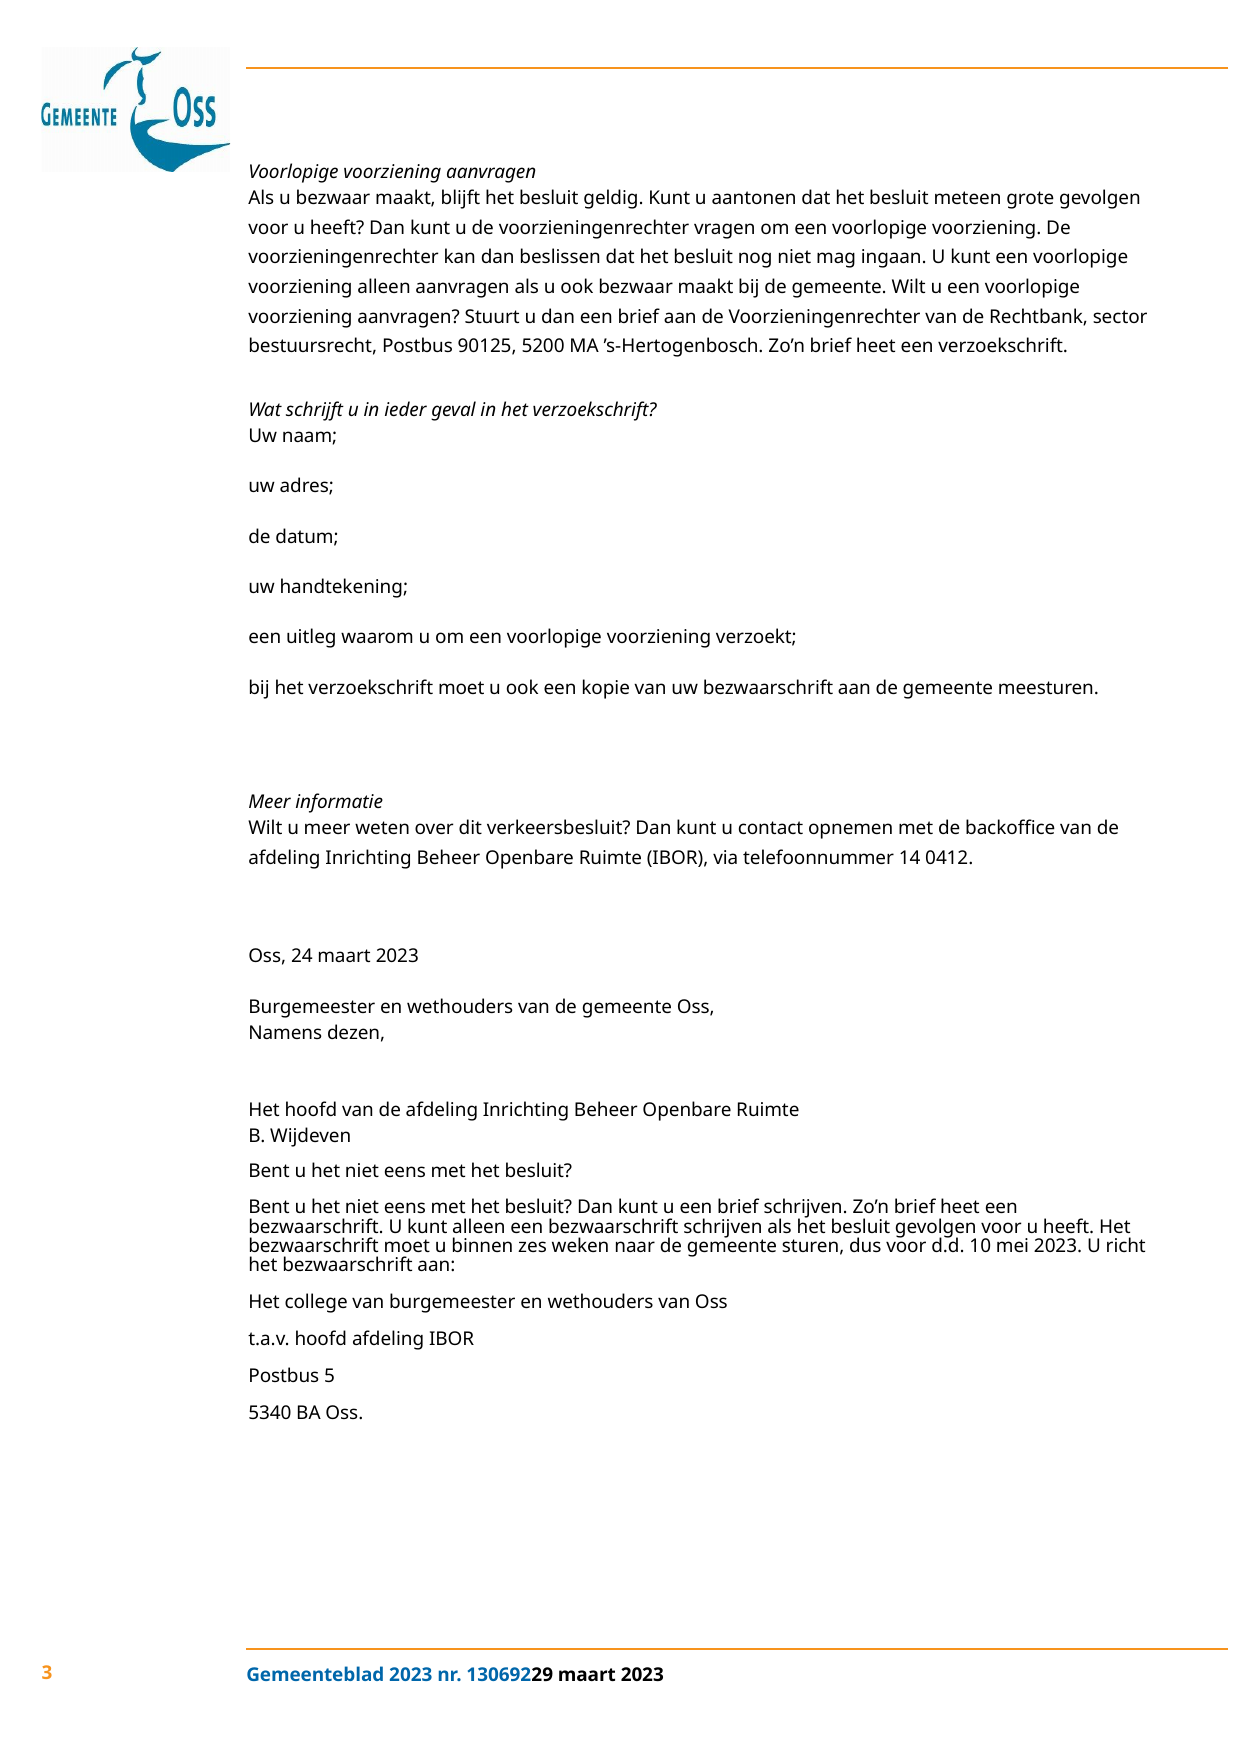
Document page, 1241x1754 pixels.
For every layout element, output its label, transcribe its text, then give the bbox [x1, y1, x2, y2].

text de datum; [248, 523, 1152, 549]
text Het college van burgemeester en wethouders van Oss [248, 1293, 1152, 1313]
text Oss, 24 maart 2023 [248, 942, 1152, 968]
text Namens dezen, [248, 1019, 1152, 1045]
text Wilt u meer weten over dit verkeersbesluit? Dan kunt u contact opnemen met de backoffice van de afdeling Inrichting Beheer Openbare Ruimte (IBOR), via telefoonnummer 14 0412. [248, 814, 1152, 869]
picture [41, 47, 231, 172]
text een uitleg waarom u om een voorlopige voorziening verzoekt; [248, 624, 1152, 649]
text Voorlopige voorziening aanvragen [248, 159, 1152, 184]
text Bent u het niet eens met het besluit? Dan kunt u een brief schrijven. Zo’n brief heet een bezwaarschrift. U kunt alleen een bezwaarschrift schrijven als het besluit gevolgen voor u heeft. Het bezwaarschrift moet u binnen zes weken naar de gemeente sturen, dus voor d.d. 10 mei 2023. U richt het bezwaarschrift aan: [248, 1198, 1152, 1276]
text Uw naam; [248, 422, 1152, 448]
text 5340 BA Oss. [248, 1404, 1152, 1423]
text Postbus 5 [248, 1367, 1152, 1387]
text uw adres; [248, 472, 1152, 498]
text Meer informatie [248, 788, 1152, 814]
text Het hoofd van de afdeling Inrichting Beheer Openbare Ruimte [248, 1096, 1152, 1122]
text bij het verzoekschrift moet u ook een kopie van uw bezwaarschrift aan de gemeente meesturen. [248, 674, 1152, 700]
text Wat schrijft u in ieder geval in het verzoekschrift? [248, 396, 1152, 422]
text uw handtekening; [248, 573, 1152, 599]
text t.a.v. hoofd afdeling IBOR [248, 1330, 1152, 1349]
text Bent u het niet eens met het besluit? [248, 1162, 1152, 1181]
text B. Wijdeven [248, 1122, 1152, 1148]
text Burgemeester en wethouders van de gemeente Oss, [248, 993, 1152, 1019]
text Als u bezwaar maakt, blijft het besluit geldig. Kunt u aantonen dat het besluit meteen grote gevolgen voor u heeft? Dan kunt u de voorzieningenrechter vragen om een voorlopige voorziening. De voorzieningenrechter kan dan beslissen dat het besluit nog niet mag ingaan. U kunt een voorlopige voorziening alleen aanvragen als u ook bezwaar maakt bij de gemeente. Wilt u een voorlopige voorziening aanvragen? Stuurt u dan een brief aan de Voorzieningenrechter van de Rechtbank, sector bestuursrecht, Postbus 90125, 5200 MA ’s-Hertogenbosch. Zo’n brief heet een verzoekschrift. [248, 184, 1152, 358]
